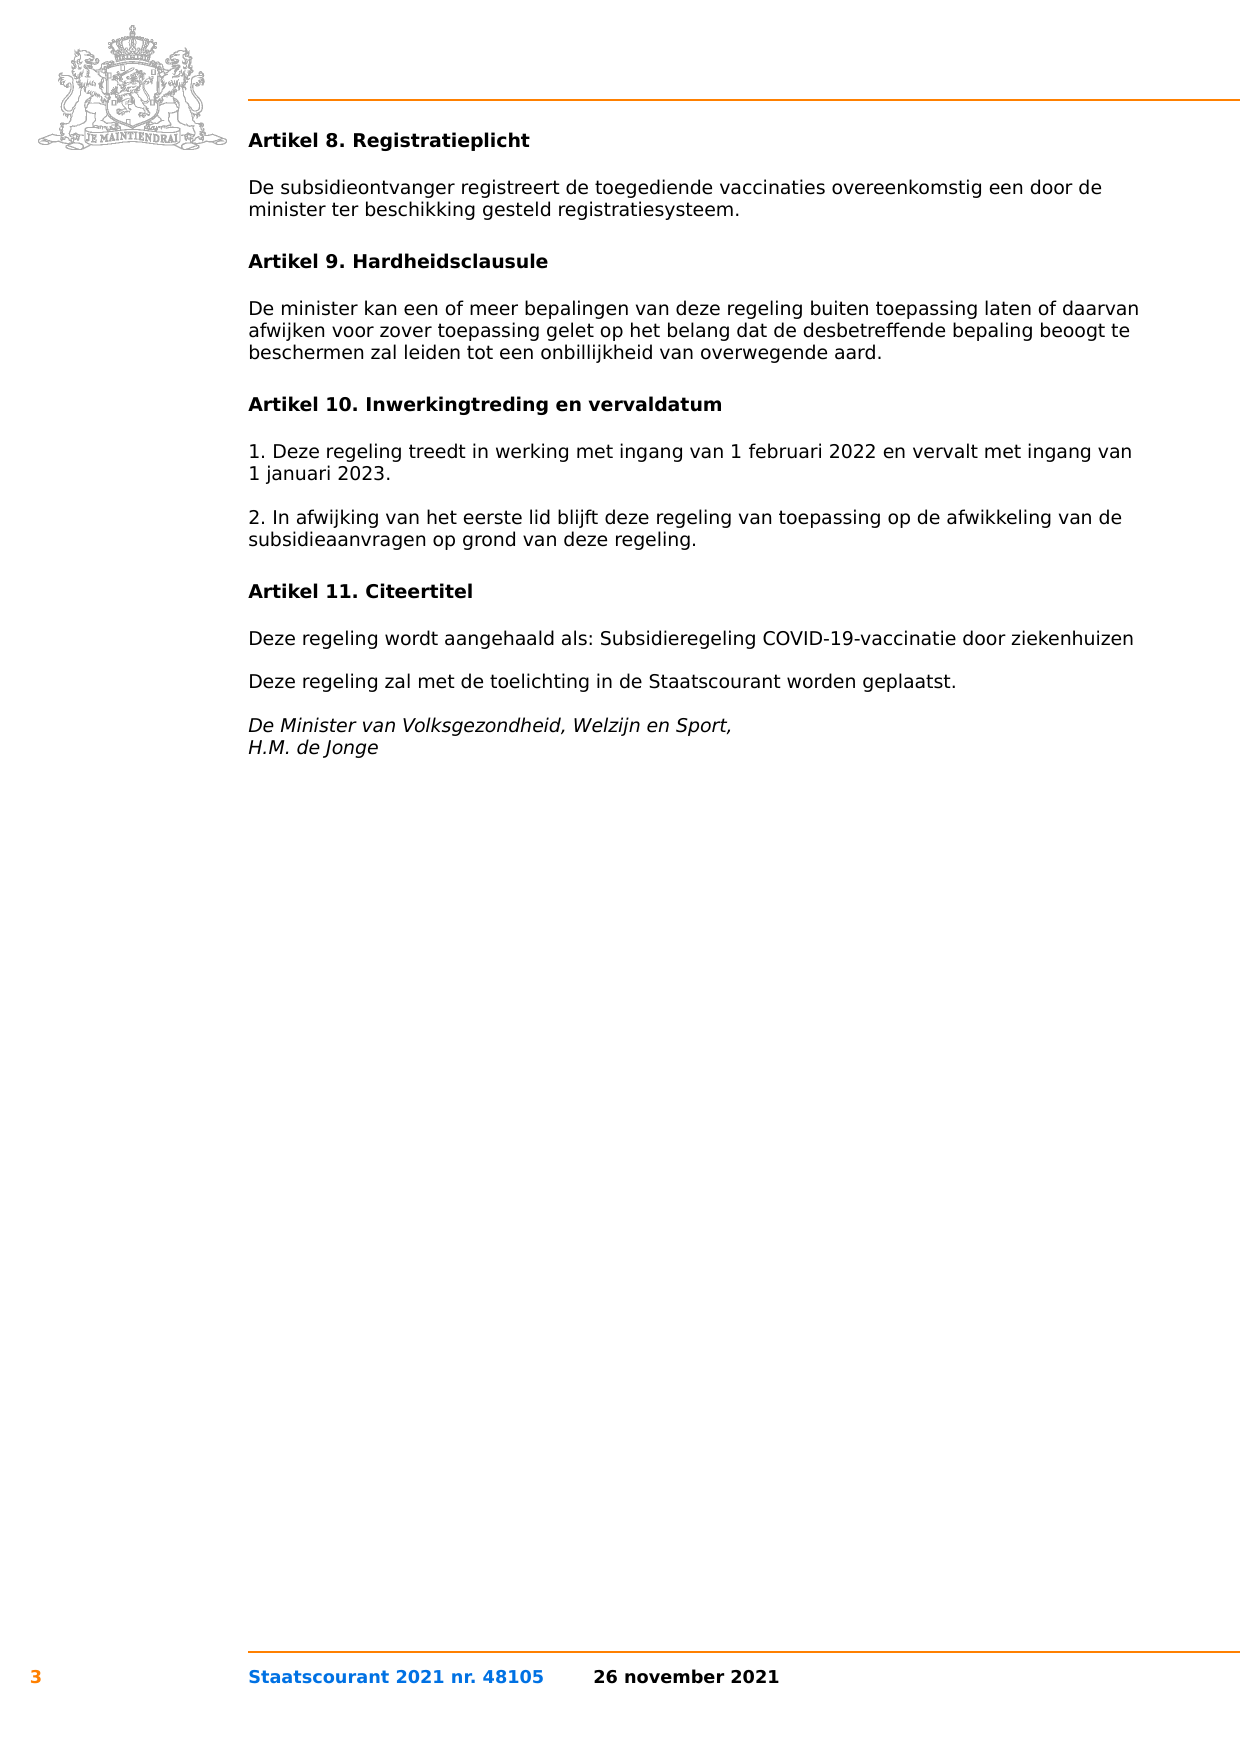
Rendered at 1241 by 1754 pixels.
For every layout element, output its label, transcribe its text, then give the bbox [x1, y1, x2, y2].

picture [38, 25, 227, 150]
text De Minister van Volksgezondheid, Welzijn en Sport, H.M. de Jonge [248, 715, 1163, 759]
text 2. In afwijking van het eerste lid blijft deze regeling van toepassing op de afwikkeling van de subsidieaanvragen op grond van deze regeling. [248, 507, 1163, 551]
subtitle Artikel 8. Registratieplicht [248, 130, 1163, 152]
text Deze regeling wordt aangehaald als: Subsidieregeling COVID-19-vaccinatie door ziekenhuizen [248, 627, 1163, 649]
text 1. Deze regeling treedt in werking met ingang van 1 februari 2022 en vervalt met ingang van 1 januari 2023. [248, 441, 1163, 485]
subtitle Artikel 9. Hardheidsclausule [248, 251, 1163, 273]
text De minister kan een of meer bepalingen van deze regeling buiten toepassing laten of daarvan afwijken voor zover toepassing gelet op het belang dat de desbetreffende bepaling beoogt te beschermen zal leiden tot een onbillijkheid van overwegende aard. [248, 298, 1163, 364]
text De subsidieontvanger registreert de toegediende vaccinaties overeenkomstig een door de minister ter beschikking gesteld registratiesysteem. [248, 177, 1163, 221]
subtitle Artikel 11. Citeertitel [248, 581, 1163, 602]
text Deze regeling zal met de toelichting in de Staatscourant worden geplaatst. [248, 671, 1163, 693]
subtitle Artikel 10. Inwerkingtreding en vervaldatum [248, 394, 1163, 416]
